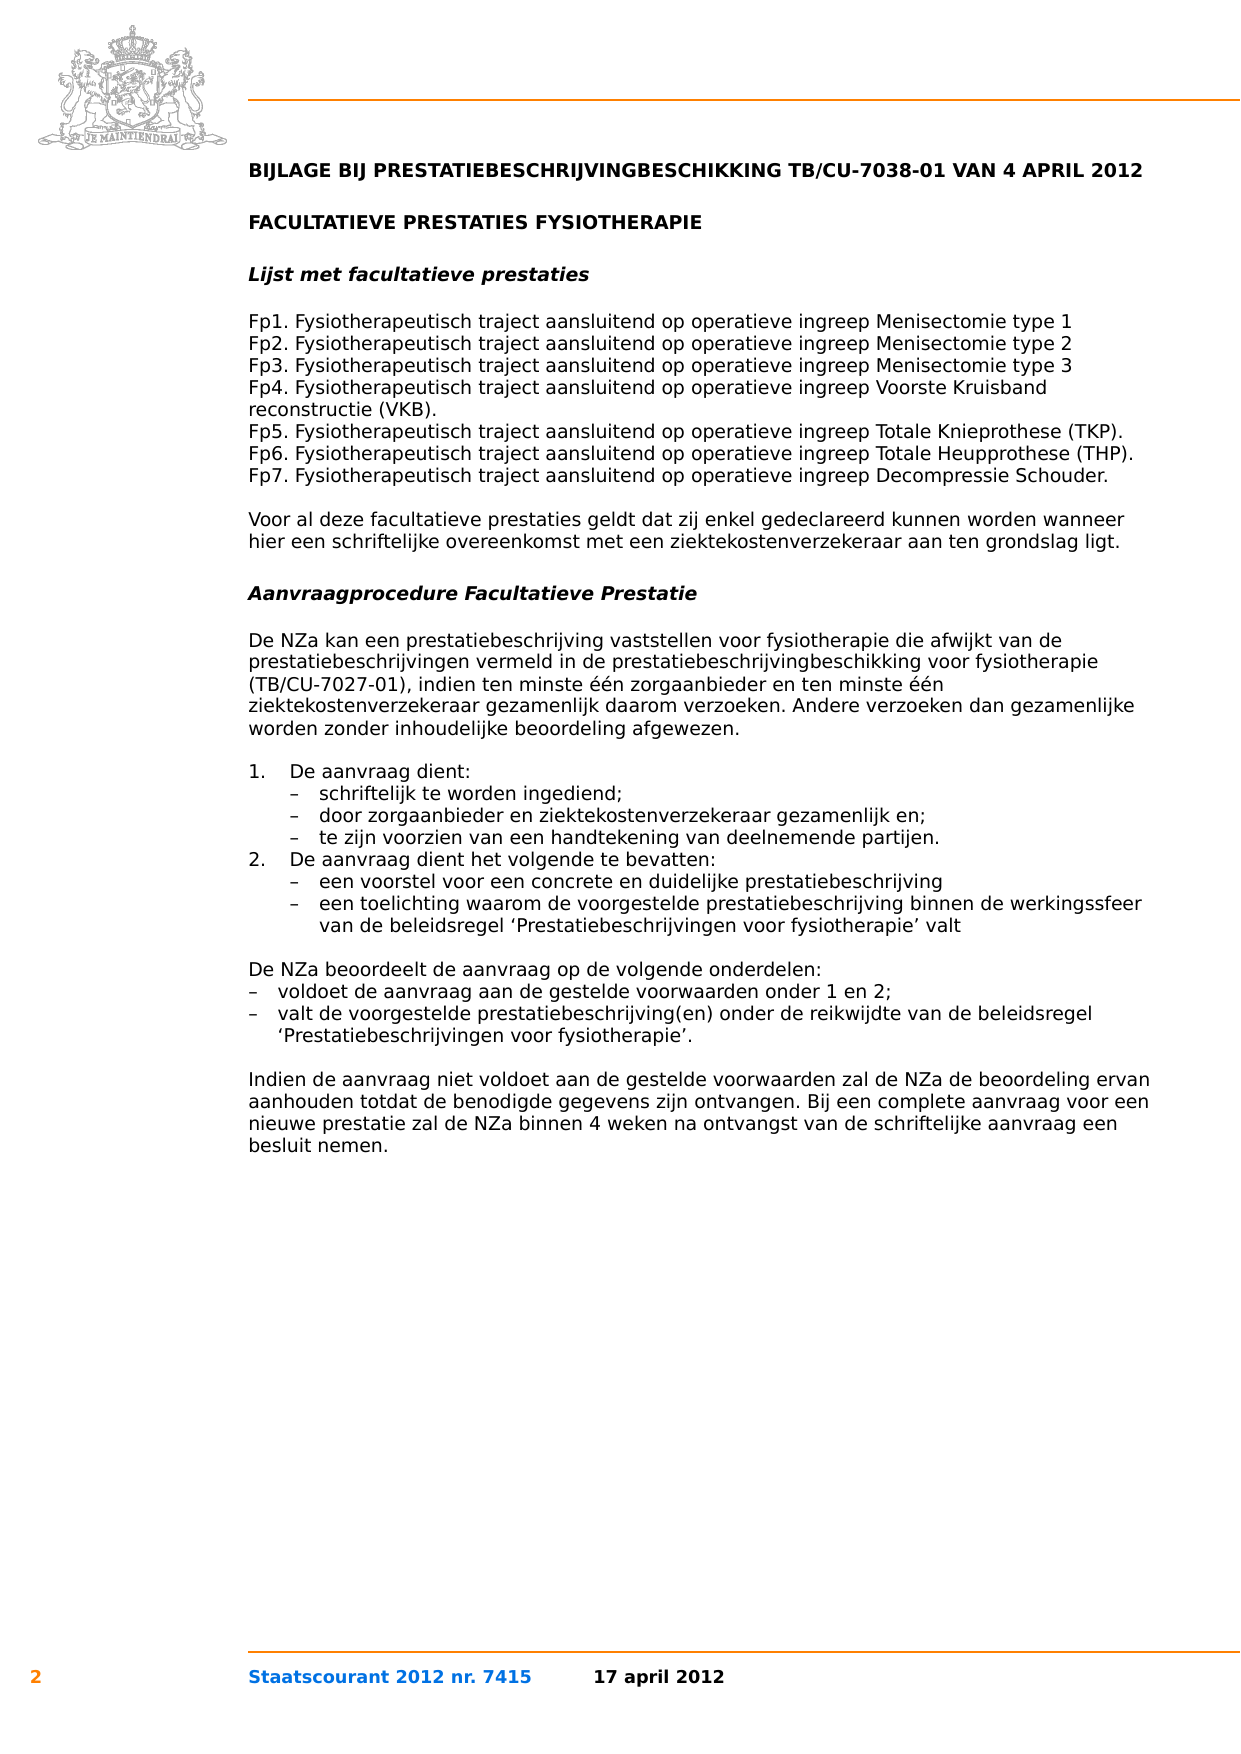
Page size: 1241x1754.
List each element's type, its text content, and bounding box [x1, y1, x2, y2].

text Indien de aanvraag niet voldoet aan de gestelde voorwaarden zal de NZa de beoordeling ervan aanhouden totdat de benodigde gegevens zijn ontvangen. Bij een complete aanvraag voor een nieuwe prestatie zal de NZa binnen 4 weken na ontvangst van de schriftelijke aanvraag een besluit nemen. [248, 1069, 1163, 1157]
text Fp4. Fysiotherapeutisch traject aansluitend op operatieve ingreep Voorste Kruisband reconstructie (VKB). [248, 377, 1163, 421]
text Voor al deze facultatieve prestaties geldt dat zij enkel gedeclareerd kunnen worden wanneer hier een schriftelijke overeenkomst met een ziektekostenverzekeraar aan ten grondslag ligt. [248, 508, 1163, 552]
text – schriftelijk te worden ingediend; [289, 783, 1163, 805]
text – door zorgaanbieder en ziektekostenverzekeraar gezamenlijk en; [289, 805, 1163, 827]
text – een voorstel voor een concrete en duidelijke prestatiebeschrijving [289, 871, 1163, 893]
text Fp7. Fysiotherapeutisch traject aansluitend op operatieve ingreep Decompressie Schouder. [248, 465, 1163, 487]
subtitle BIJLAGE BIJ PRESTATIEBESCHRIJVINGBESCHIKKING TB/CU-7038-01 VAN 4 APRIL 2012 [248, 160, 1163, 182]
text Fp1. Fysiotherapeutisch traject aansluitend op operatieve ingreep Menisectomie type 1 [248, 311, 1163, 333]
text De NZa beoordeelt de aanvraag op de volgende onderdelen: [248, 959, 1163, 981]
picture [38, 25, 227, 150]
text 1. De aanvraag dient: [248, 761, 1163, 783]
text – een toelichting waarom de voorgestelde prestatiebeschrijving binnen de werkingssfeer van de beleidsregel ‘Prestatiebeschrijvingen voor fysiotherapie’ valt [289, 893, 1163, 937]
text Fp5. Fysiotherapeutisch traject aansluitend op operatieve ingreep Totale Knieprothese (TKP). [248, 421, 1163, 443]
text De NZa kan een prestatiebeschrijving vaststellen voor fysiotherapie die afwijkt van de prestatiebeschrijvingen vermeld in de prestatiebeschrijvingbeschikking voor fysiotherapie (TB/CU-7027-01), indien ten minste één zorgaanbieder en ten minste één ziektekostenverzekeraar gezamenlijk daarom verzoeken. Andere verzoeken dan gezamenlijke worden zonder inhoudelijke beoordeling afgewezen. [248, 629, 1163, 739]
text Fp2. Fysiotherapeutisch traject aansluitend op operatieve ingreep Menisectomie type 2 [248, 333, 1163, 355]
subtitle Aanvraagprocedure Facultatieve Prestatie [248, 582, 1163, 604]
text – valt de voorgestelde prestatiebeschrijving(en) onder de reikwijdte van de beleidsregel ‘Prestatiebeschrijvingen voor fysiotherapie’. [248, 1003, 1163, 1047]
text Fp6. Fysiotherapeutisch traject aansluitend op operatieve ingreep Totale Heupprothese (THP). [248, 443, 1163, 465]
text – voldoet de aanvraag aan de gestelde voorwaarden onder 1 en 2; [248, 981, 1163, 1003]
text Fp3. Fysiotherapeutisch traject aansluitend op operatieve ingreep Menisectomie type 3 [248, 355, 1163, 377]
subtitle Lijst met facultatieve prestaties [248, 264, 1163, 286]
subtitle FACULTATIEVE PRESTATIES FYSIOTHERAPIE [248, 212, 1163, 234]
text – te zijn voorzien van een handtekening van deelnemende partijen. [289, 827, 1163, 849]
text 2. De aanvraag dient het volgende te bevatten: [248, 849, 1163, 871]
